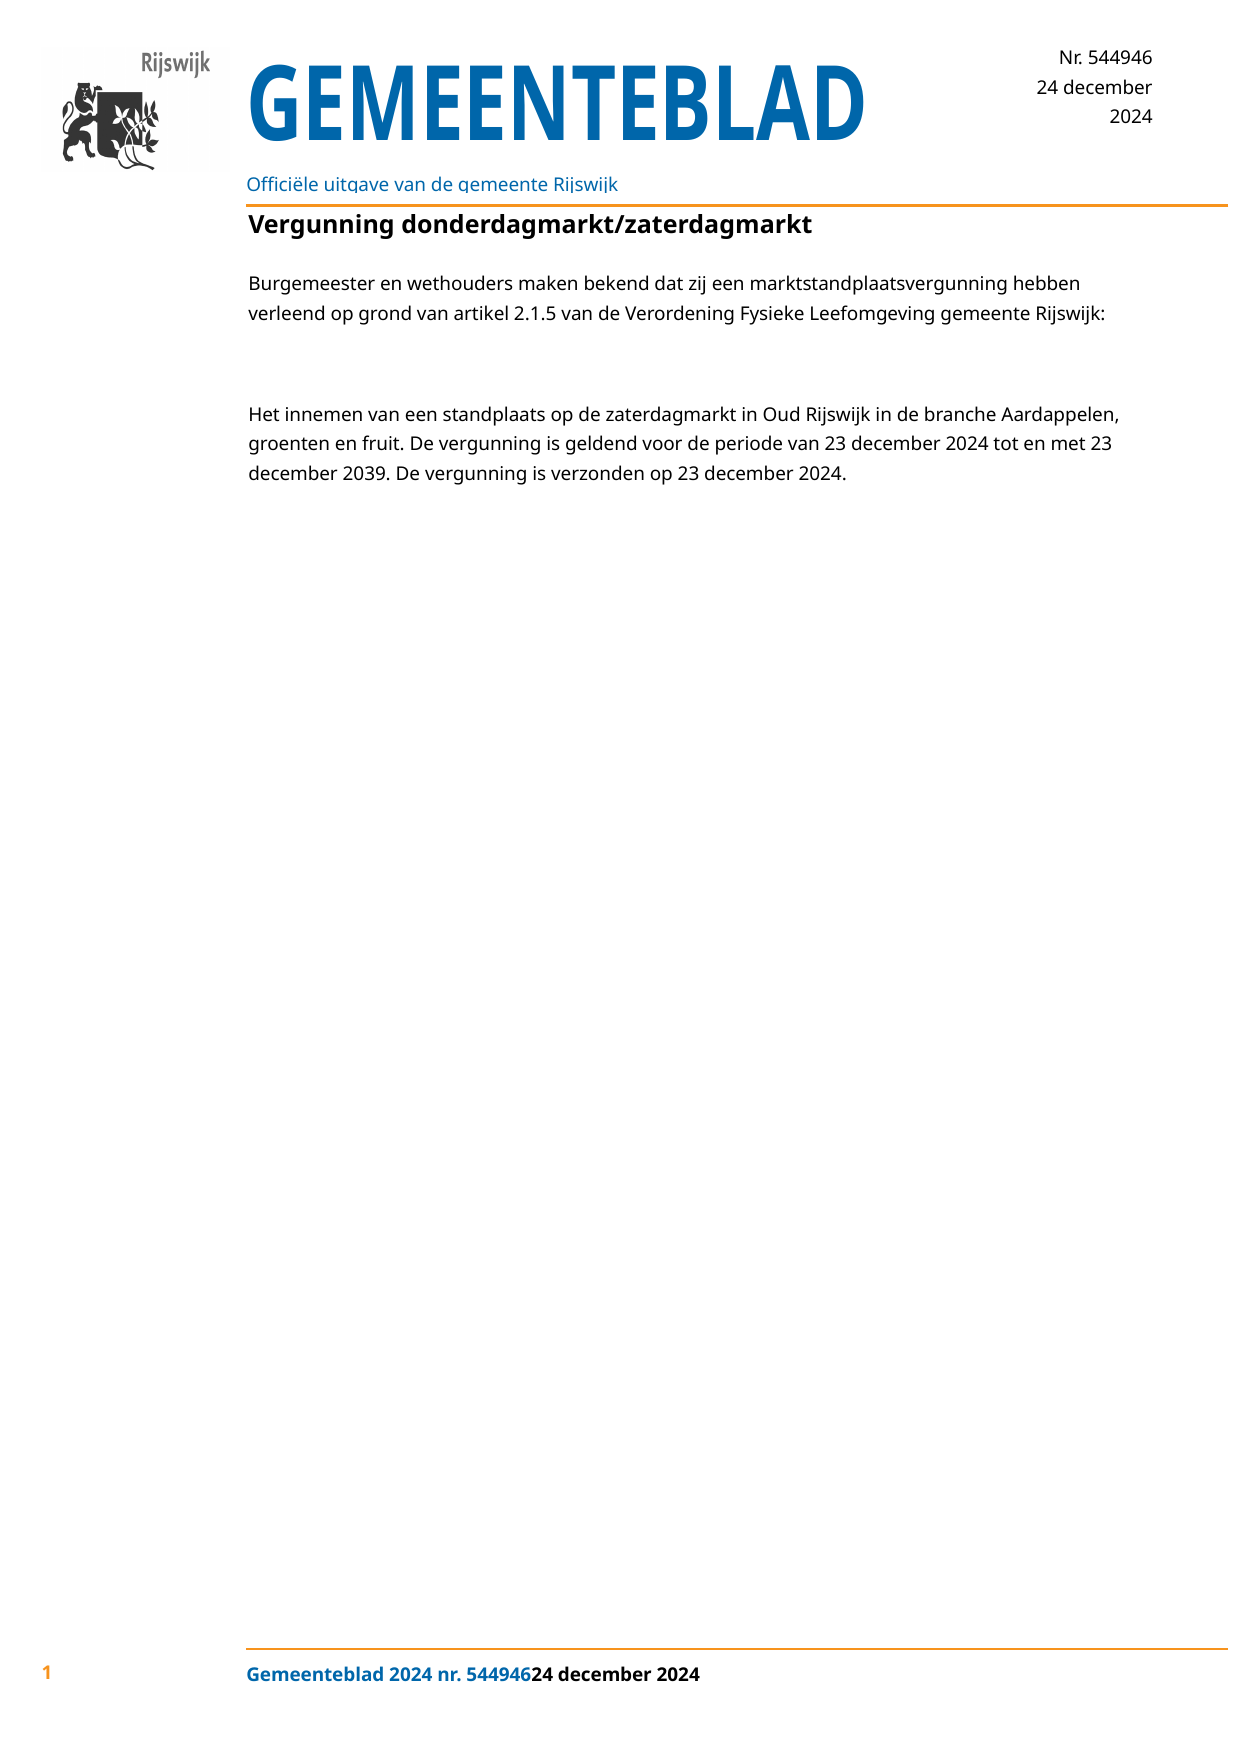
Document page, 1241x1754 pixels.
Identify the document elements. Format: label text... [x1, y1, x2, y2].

text Het innemen van een standplaats op de zaterdagmarkt in Oud Rijswijk in de branche Aardappelen, groenten en fruit. De vergunning is geldend voor de periode van 23 december 2024 tot en met 23 december 2039. De vergunning is verzonden op 23 december 2024. [248, 401, 1152, 486]
picture [41, 47, 231, 172]
text Burgemeester en wethouders maken bekend dat zij een marktstandplaatsvergunning hebben verleend op grond van artikel 2.1.5 van de Verordening Fysieke Leefomgeving gemeente Rijswijk: [248, 270, 1152, 326]
text Vergunning donderdagmarkt/zaterdagmarkt [248, 207, 1152, 241]
